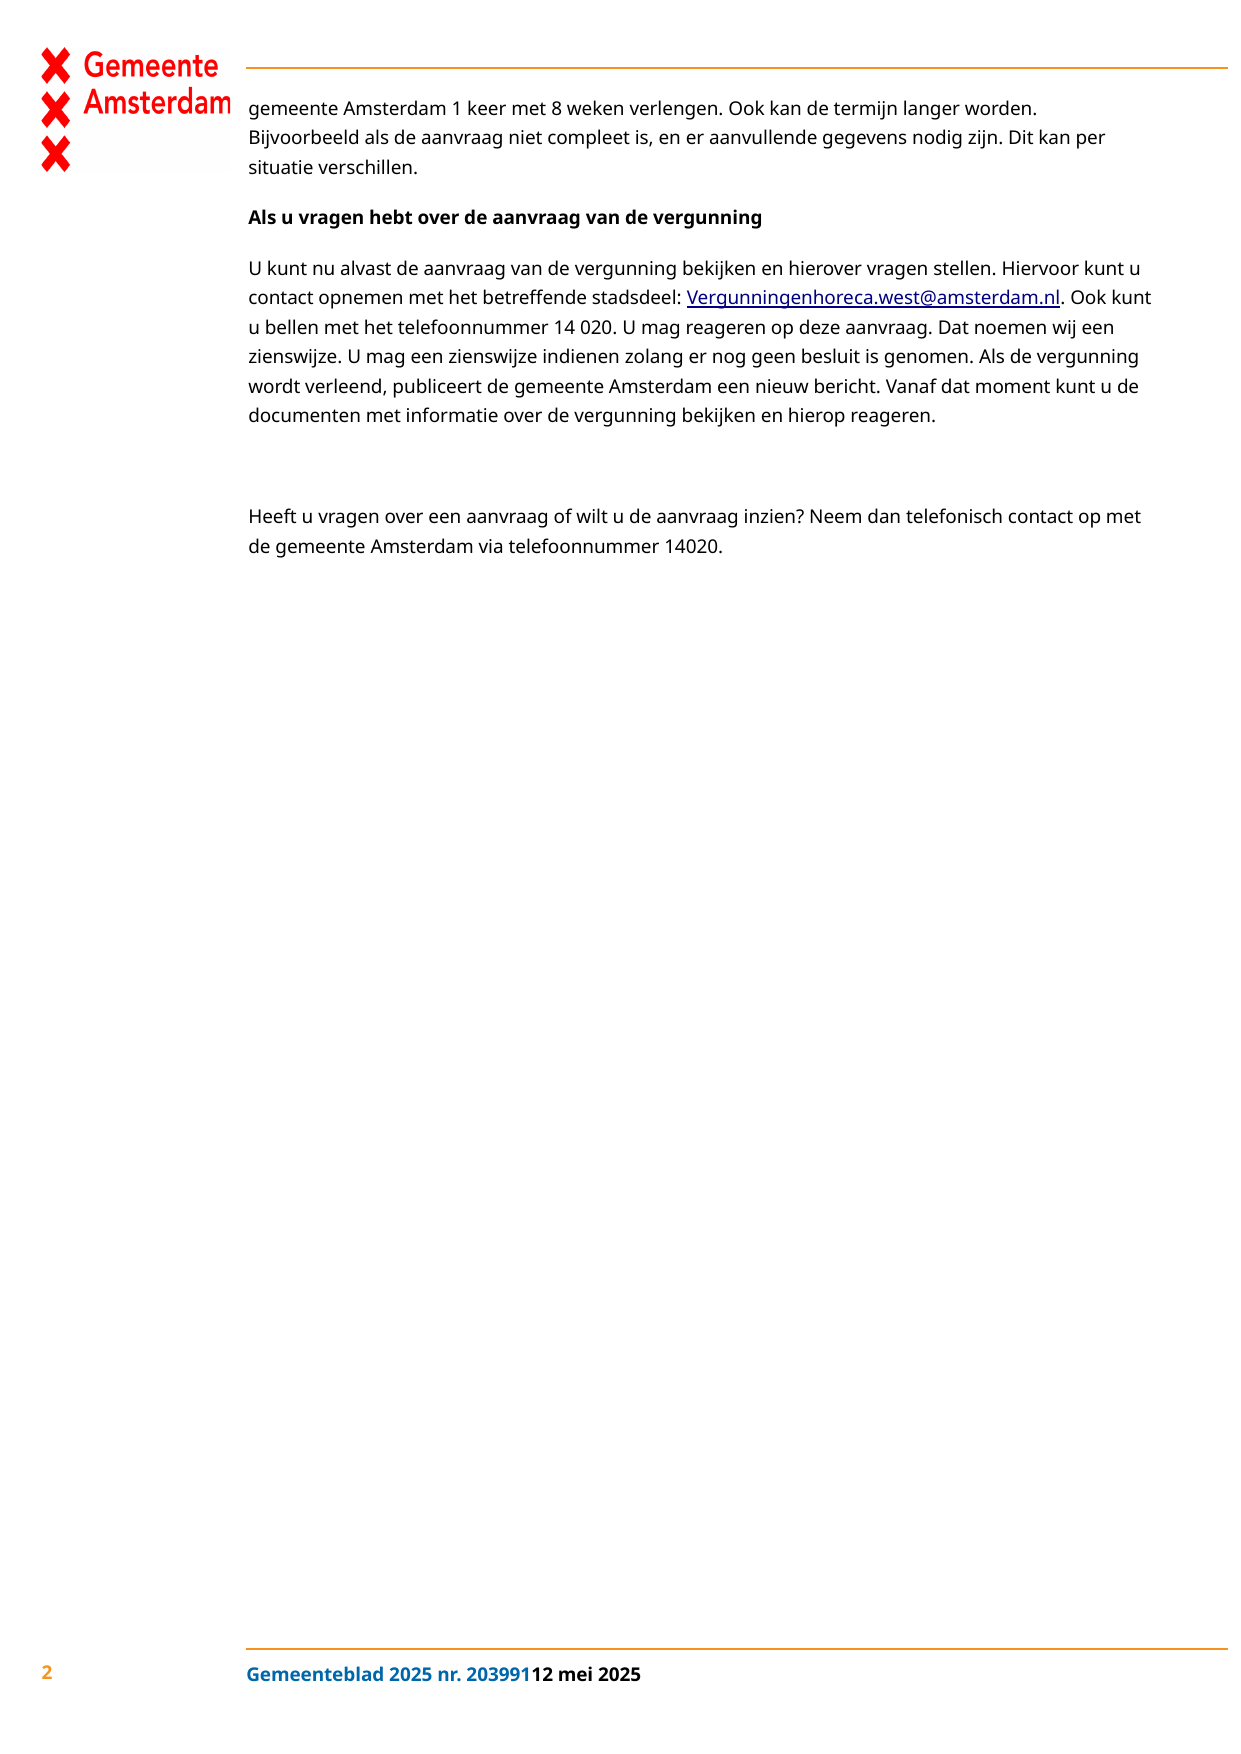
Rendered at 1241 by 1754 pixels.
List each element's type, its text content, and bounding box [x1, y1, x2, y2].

text Als u vragen hebt over de aanvraag van de vergunning [248, 204, 1152, 230]
text gemeente Amsterdam 1 keer met 8 weken verlengen. Ook kan de termijn langer worden. Bijvoorbeeld als de aanvraag niet compleet is, en er aanvullende gegevens nodig zijn. Dit kan per situatie verschillen. [248, 95, 1152, 180]
text Heeft u vragen over een aanvraag of wilt u de aanvraag inzien? Neem dan telefonisch contact op met de gemeente Amsterdam via telefoonnummer 14020. [248, 503, 1152, 559]
text U kunt nu alvast de aanvraag van de vergunning bekijken en hierover vragen stellen. Hiervoor kunt u contact opnemen met het betreffende stadsdeel: Vergunningenhoreca.west@amsterdam.nl. Ook kunt u bellen met het telefoonnummer 14 020. U mag reageren op deze aanvraag. Dat noemen wij een zienswijze. U mag een zienswijze indienen zolang er nog geen besluit is genomen. Als de vergunning wordt verleend, publiceert de gemeente Amsterdam een nieuw bericht. Vanaf dat moment kunt u de documenten met informatie over de vergunning bekijken en hierop reageren. [248, 255, 1152, 428]
picture [41, 47, 231, 172]
